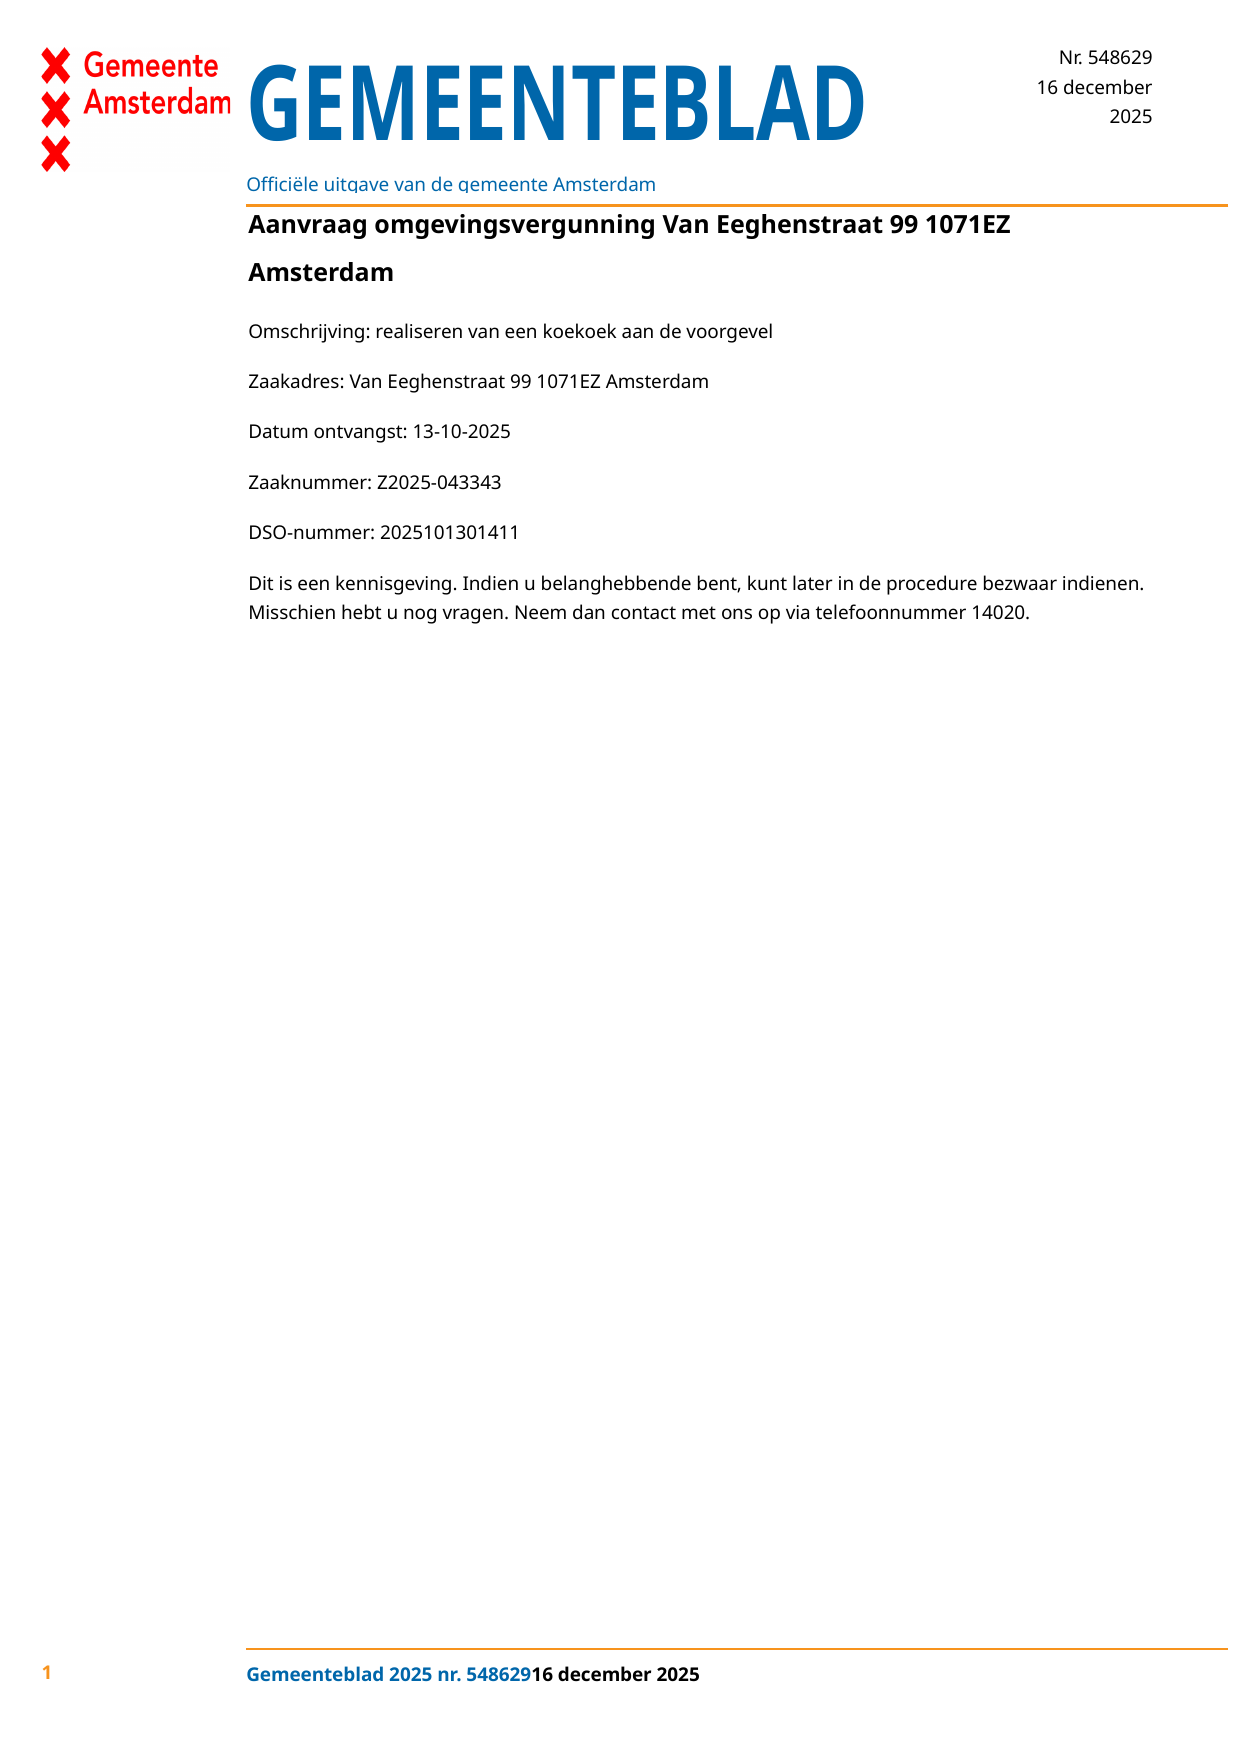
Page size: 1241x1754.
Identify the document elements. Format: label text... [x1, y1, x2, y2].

text Zaakadres: Van Eeghenstraat 99 1071EZ Amsterdam [248, 368, 1152, 394]
picture [41, 47, 231, 172]
text Zaaknummer: Z2025-043343 [248, 469, 1152, 495]
text Omschrijving: realiseren van een koekoek aan de voorgevel [248, 318, 1152, 344]
text Dit is een kennisgeving. Indien u belanghebbende bent, kunt later in de procedure bezwaar indienen. Misschien hebt u nog vragen. Neem dan contact met ons op via telefoonnummer 14020. [248, 570, 1152, 625]
text Datum ontvangst: 13-10-2025 [248, 419, 1152, 444]
text Aanvraag omgevingsvergunning Van Eeghenstraat 99 1071EZ Amsterdam [248, 207, 1152, 288]
text DSO-nummer: 2025101301411 [248, 519, 1152, 545]
